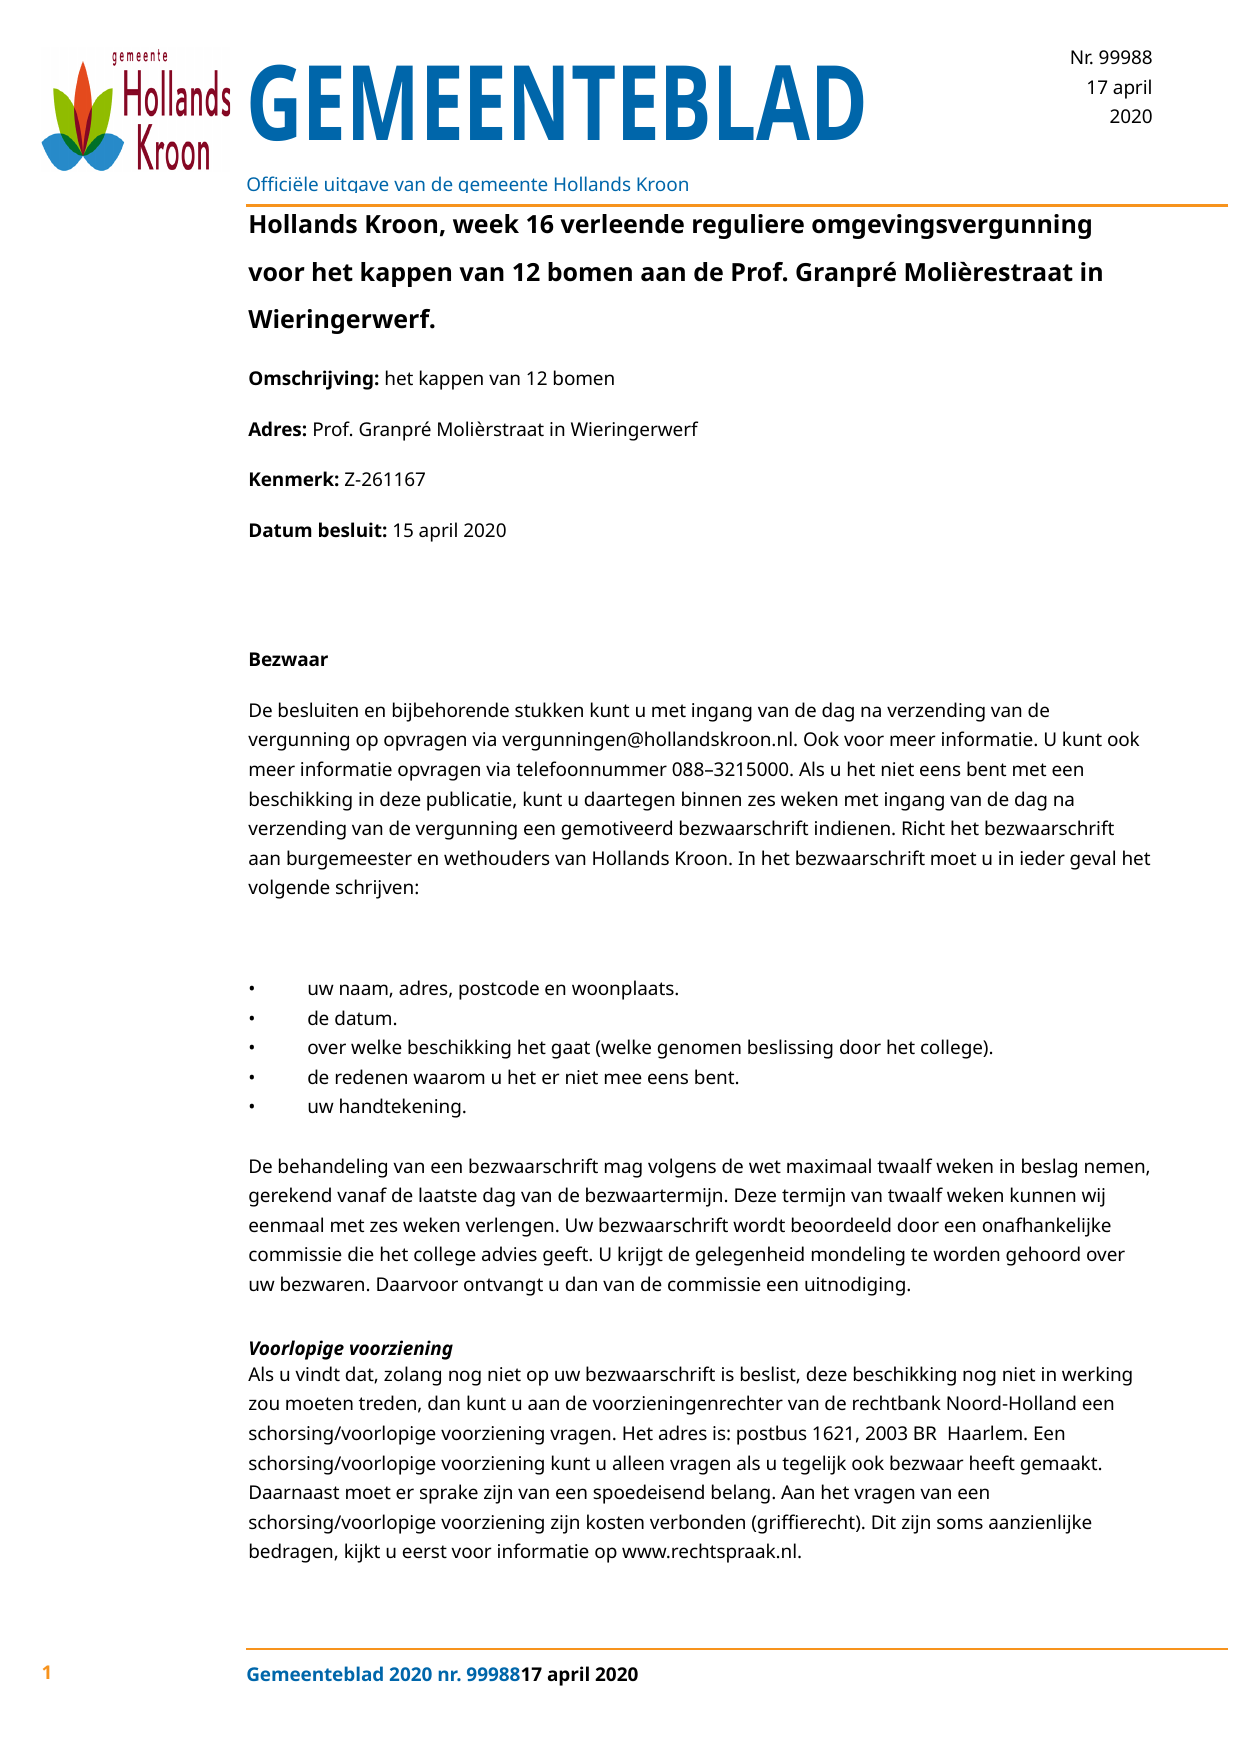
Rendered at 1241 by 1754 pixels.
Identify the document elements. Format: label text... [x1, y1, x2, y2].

text Omschrijving: het kappen van 12 bomen [248, 366, 1152, 391]
text Hollands Kroon, week 16 verleende reguliere omgevingsvergunning voor het kappen van 12 bomen aan de Prof. Granpré Molièrestraat in Wieringerwerf. [248, 207, 1152, 336]
table_header Datum besluit: 15 april 2020 [248, 517, 700, 543]
list uw handtekening. [248, 1094, 1152, 1119]
text De besluiten en bijbehorende stukken kunt u met ingang van de dag na verzending van de vergunning op opvragen via vergunningen@hollandskroon.nl. Ook voor meer informatie. U kunt ook meer informatie opvragen via telefoonnummer 088–3215000. Als u het niet eens bent met een beschikking in deze publicatie, kunt u daartegen binnen zes weken met ingang van de dag na verzending van de vergunning een gemotiveerd bezwaarschrift indienen. Richt het bezwaarschrift aan burgemeester en wethouders van Hollands Kroon. In het bezwaarschrift moet u in ieder geval het volgende schrijven: [248, 697, 1152, 900]
text Adres: Prof. Granpré Molièrstraat in Wieringerwerf [248, 416, 1152, 442]
text Kenmerk: Z-261167 [248, 466, 1152, 492]
list over welke beschikking het gaat (welke genomen beslissing door het college). [248, 1034, 1152, 1060]
list de redenen waarom u het er niet mee eens bent. [248, 1064, 1152, 1090]
text De behandeling van een bezwaarschrift mag volgens de wet maximaal twaalf weken in beslag nemen, gerekend vanaf de laatste dag van de bezwaartermijn. Deze termijn van twaalf weken kunnen wij eenmaal met zes weken verlengen. Uw bezwaarschrift wordt beoordeeld door een onafhankelijke commissie die het college advies geeft. U krijgt de gelegenheid mondeling te worden gehoord over uw bezwaren. Daarvoor ontvangt u dan van de commissie een uitnodiging. [248, 1153, 1152, 1297]
list uw naam, adres, postcode en woonplaats. [248, 975, 1152, 1001]
text Voorlopige voorziening [248, 1335, 1152, 1361]
list de datum. [248, 1005, 1152, 1031]
text Bezwaar [248, 647, 1152, 672]
table_header [700, 517, 1152, 543]
text Als u vindt dat, zolang nog niet op uw bezwaarschrift is beslist, deze beschikking nog niet in werking zou moeten treden, dan kunt u aan de voorzieningenrechter van de rechtbank Noord-Holland een schorsing/voorlopige voorziening vragen. Het adres is: postbus 1621, 2003 BR Haarlem. Een schorsing/voorlopige voorziening kunt u alleen vragen als u tegelijk ook bezwaar heeft gemaakt. Daarnaast moet er sprake zijn van een spoedeisend belang. Aan het vragen van een schorsing/voorlopige voorziening zijn kosten verbonden (griffierecht). Dit zijn soms aanzienlijke bedragen, kijkt u eerst voor informatie op www.rechtspraak.nl. [248, 1361, 1152, 1564]
picture [41, 47, 231, 172]
